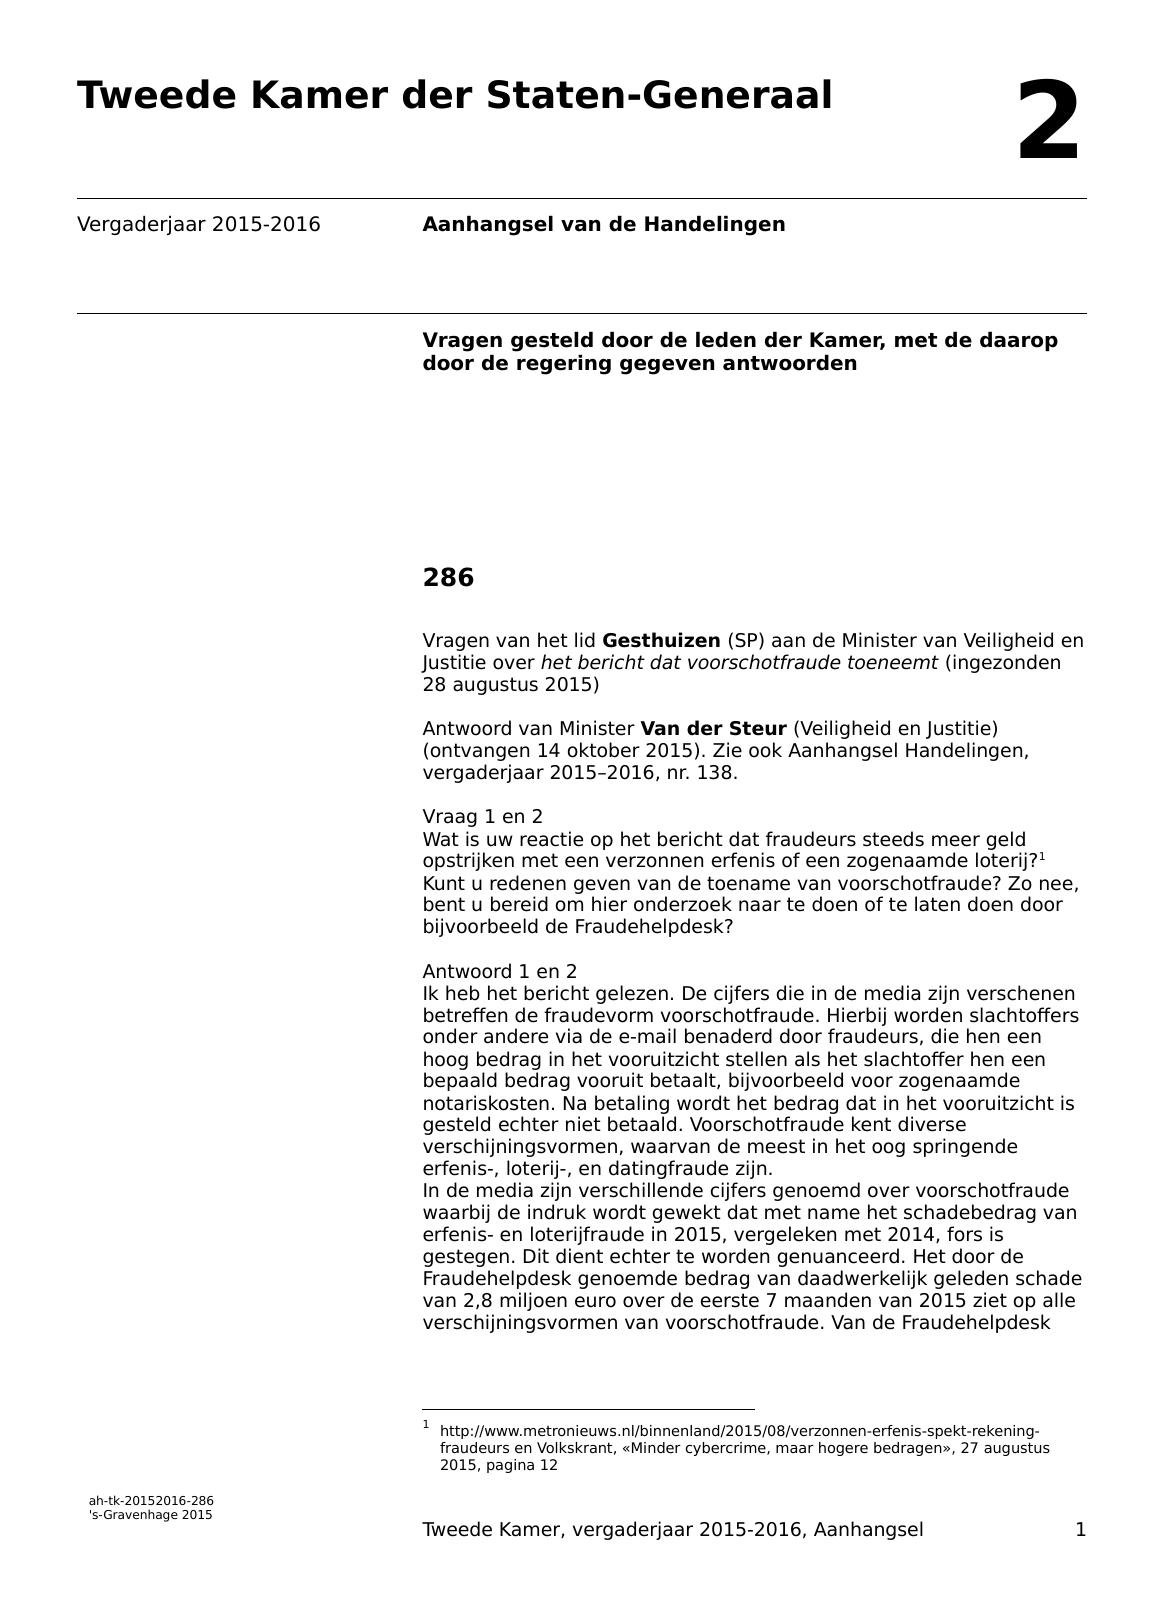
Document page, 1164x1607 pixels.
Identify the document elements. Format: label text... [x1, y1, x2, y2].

text http://www.metronieuws.nl/binnenland/2015/08/verzonnen-erfenis-spekt-rekening-fraudeurs en Volkskrant, «Minder cybercrime, maar hogere bedragen», 27 augustus 2015, pagina 12 [422, 1418, 1087, 1474]
table_cell Aanhangsel van de Handelingen [422, 199, 1087, 313]
table_header 2 [886, 59, 1087, 198]
text 's-Gravenhage 2015 [88, 1508, 323, 1522]
text Kunt u redenen geven van de toename van voorschotfraude? Zo nee, bent u bereid om hier onderzoek naar te doen of te laten doen door bijvoorbeeld de Fraudehelpdesk? [422, 872, 1087, 938]
text ah-tk-20152016-286 [88, 1494, 323, 1508]
text Ik heb het bericht gelezen. De cijfers die in de media zijn verschenen betreffen de fraudevorm voorschotfraude. Hierbij worden slachtoffers onder andere via de e-mail benaderd door fraudeurs, die hen een hoog bedrag in het vooruitzicht stellen als het slachtoffer hen een bepaald bedrag vooruit betaalt, bijvoorbeeld voor zogenaamde notariskosten. Na betaling wordt het bedrag dat in het vooruitzicht is gesteld echter niet betaald. Voorschotfraude kent diverse verschijningsvormen, waarvan de meest in het oog springende erfenis-, loterij-, en datingfraude zijn. [422, 982, 1087, 1180]
table_cell Vergaderjaar 2015-2016 [77, 199, 422, 313]
text Antwoord van Minister Van der Steur (Veiligheid en Justitie) (ontvangen 14 oktober 2015). Zie ook Aanhangsel Handelingen, vergaderjaar 2015–2016, nr. 138. [422, 718, 1087, 784]
table_cell [77, 314, 422, 375]
text 286 [422, 563, 1087, 592]
text Vraag 1 en 2 [422, 806, 1087, 828]
text Wat is uw reactie op het bericht dat fraudeurs steeds meer geld opstrijken met een verzonnen erfenis of een zogenaamde loterij? [422, 828, 1087, 872]
text In de media zijn verschillende cijfers genoemd over voorschotfraude waarbij de indruk wordt gewekt dat met name het schadebedrag van erfenis- en loterijfraude in 2015, vergeleken met 2014, fors is gestegen. Dit dient echter te worden genuanceerd. Het door de Fraudehelpdesk genoemde bedrag van daadwerkelijk geleden schade van 2,8 miljoen euro over de eerste 7 maanden van 2015 ziet op alle verschijningsvormen van voorschotfraude. Van de Fraudehelpdesk [422, 1180, 1087, 1334]
table_header Tweede Kamer der Staten-Generaal [77, 59, 886, 198]
text Antwoord 1 en 2 [422, 961, 1087, 982]
table_cell Vragen gesteld door de leden der Kamer, met de daarop door de regering gegeven antwoorden [422, 314, 1087, 375]
text Vragen van het lid Gesthuizen (SP) aan de Minister van Veiligheid en Justitie over het bericht dat voorschotfraude toeneemt (ingezonden 28 augustus 2015) [422, 630, 1087, 696]
